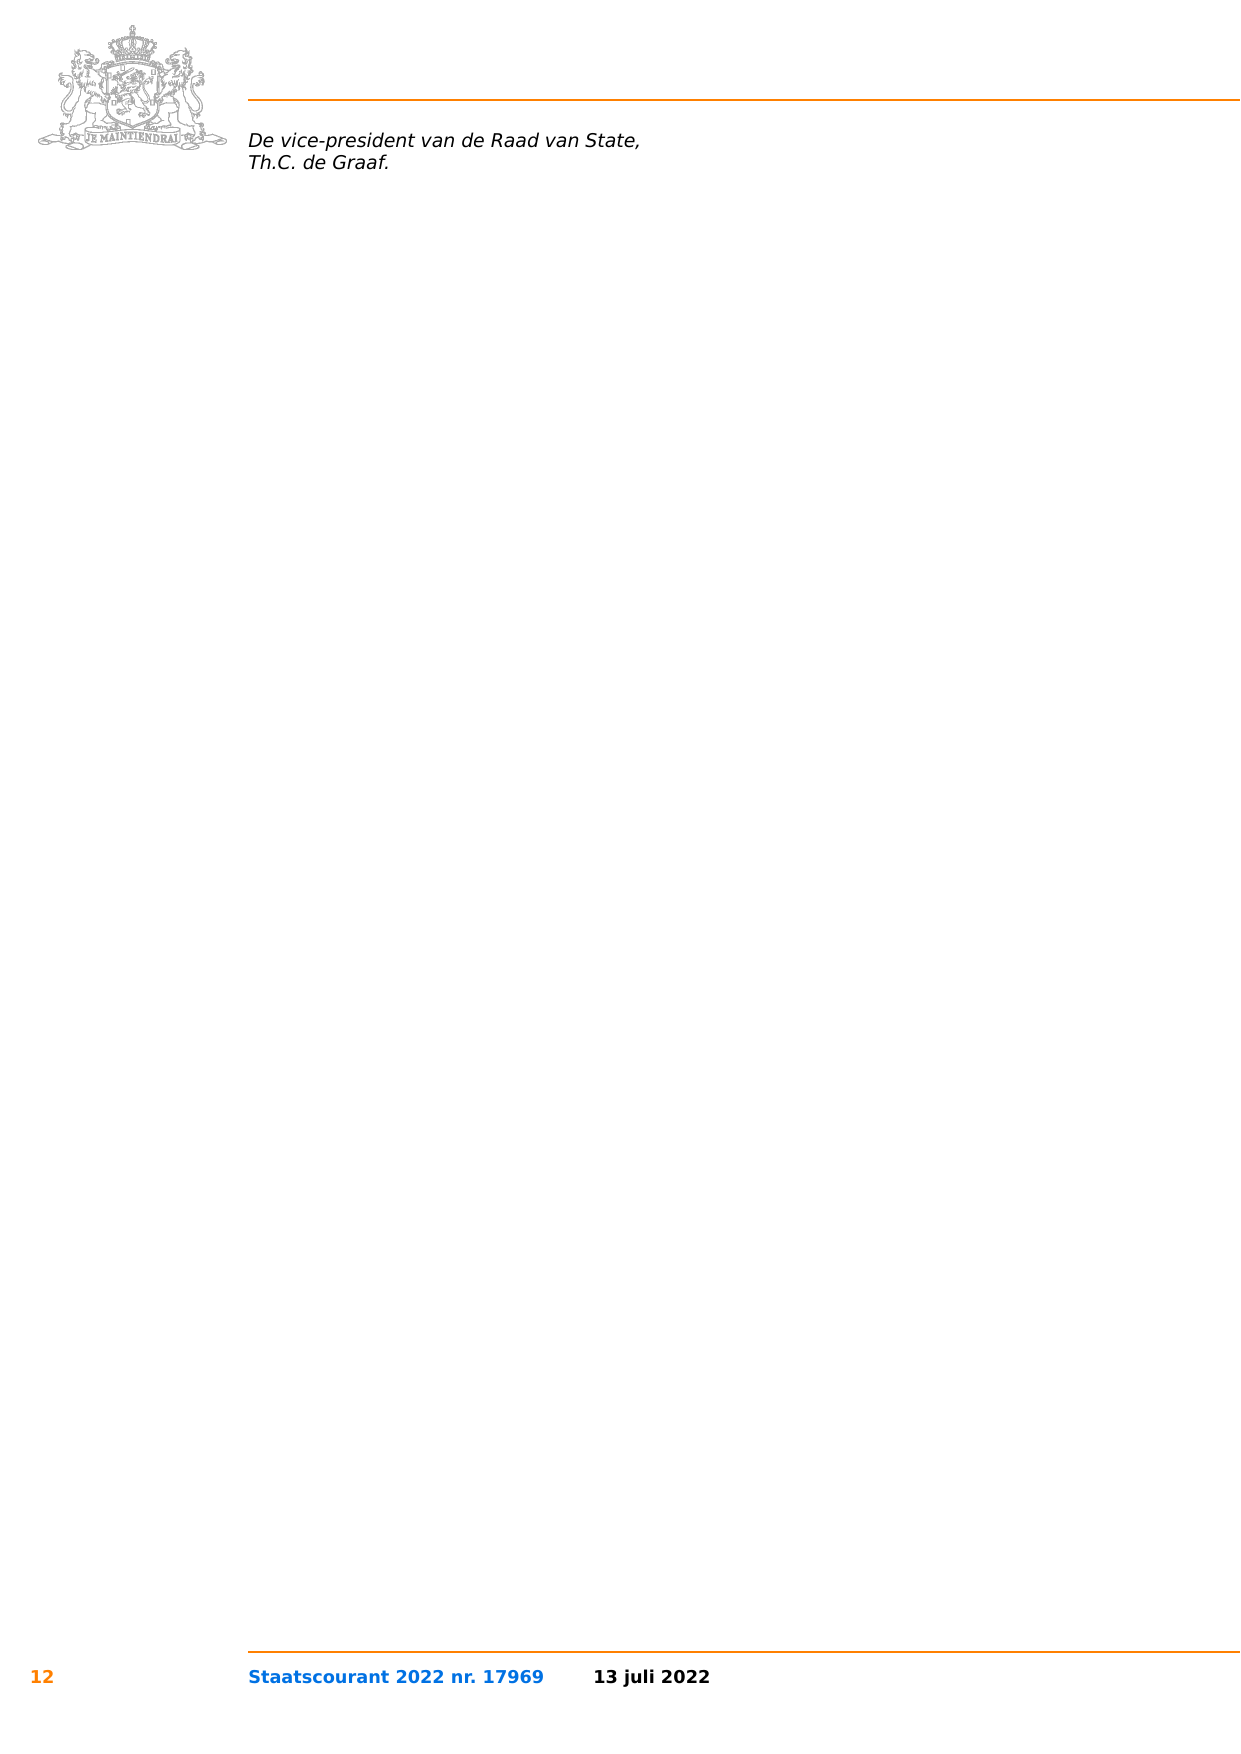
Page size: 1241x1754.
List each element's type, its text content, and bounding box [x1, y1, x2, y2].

picture [38, 25, 227, 150]
text De vice-president van de Raad van State, Th.C. de Graaf. [248, 130, 1163, 174]
